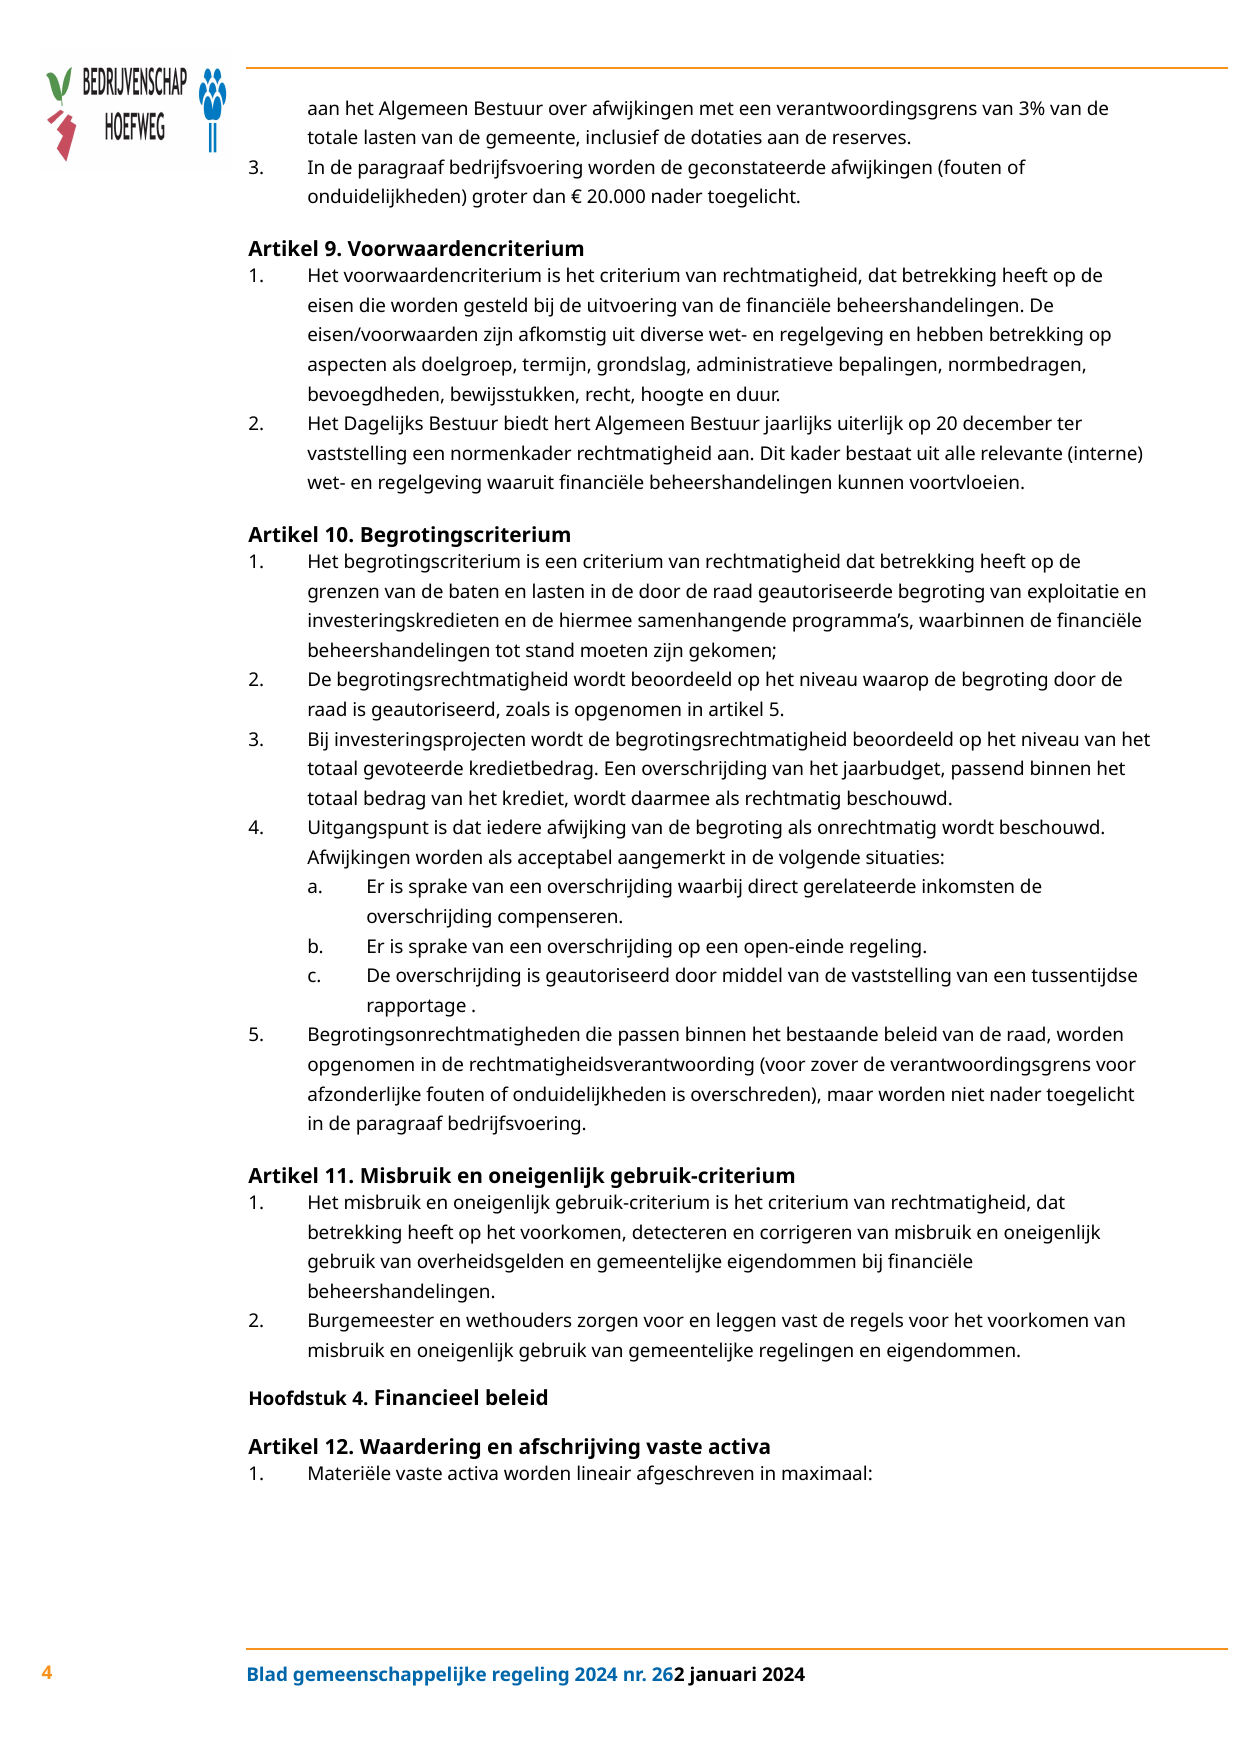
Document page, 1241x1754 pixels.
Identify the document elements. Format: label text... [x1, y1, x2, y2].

list De overschrijding is geautoriseerd door middel van de vaststelling van een tussentijdse rapportage . [307, 962, 1152, 1018]
list De begrotingsrechtmatigheid wordt beoordeeld op het niveau waarop de begroting door de raad is geautoriseerd, zoals is opgenomen in artikel 5. [248, 667, 1152, 722]
list Het misbruik en oneigenlijk gebruik-criterium is het criterium van rechtmatigheid, dat betrekking heeft op het voorkomen, detecteren en corrigeren van misbruik en oneigenlijk gebruik van overheidsgelden en gemeentelijke eigendommen bij financiële beheershandelingen. [248, 1189, 1152, 1304]
list Het voorwaardencriterium is het criterium van rechtmatigheid, dat betrekking heeft op de eisen die worden gesteld bij de uitvoering van de financiële beheershandelingen. De eisen/voorwaarden zijn afkomstig uit diverse wet- en regelgeving en hebben betrekking op aspecten als doelgroep, termijn, grondslag, administratieve bepalingen, normbedragen, bevoegdheden, bewijsstukken, recht, hoogte en duur. [248, 262, 1152, 406]
text Artikel 12. Waardering en afschrijving vaste activa [248, 1432, 1152, 1461]
list Er is sprake van een overschrijding op een open-einde regeling. [307, 933, 1152, 959]
list In de paragraaf bedrijfsvoering worden de geconstateerde afwijkingen (fouten of onduidelijkheden) groter dan € 20.000 nader toegelicht. [248, 154, 1152, 209]
list Er is sprake van een overschrijding waarbij direct gerelateerde inkomsten de overschrijding compenseren. [307, 874, 1152, 929]
picture [41, 47, 231, 172]
list Het Dagelijks Bestuur biedt hert Algemeen Bestuur jaarlijks uiterlijk op 20 december ter vaststelling een normenkader rechtmatigheid aan. Dit kader bestaat uit alle relevante (interne) wet- en regelgeving waaruit financiële beheershandelingen kunnen voortvloeien. [248, 410, 1152, 495]
list Burgemeester en wethouders zorgen voor en leggen vast de regels voor het voorkomen van misbruik en oneigenlijk gebruik van gemeentelijke regelingen en eigendommen. [248, 1308, 1152, 1363]
text Hoofdstuk 4. Financieel beleid [248, 1383, 1152, 1411]
text Artikel 9. Voorwaardencriterium [248, 234, 1152, 262]
list Bij investeringsprojecten wordt de begrotingsrechtmatigheid beoordeeld op het niveau van het totaal gevoteerde kredietbedrag. Een overschrijding van het jaarbudget, passend binnen het totaal bedrag van het krediet, wordt daarmee als rechtmatig beschouwd. [248, 726, 1152, 811]
list Begrotingsonrechtmatigheden die passen binnen het bestaande beleid van de raad, worden opgenomen in de rechtmatigheidsverantwoording (voor zover de verantwoordingsgrens voor afzonderlijke fouten of onduidelijkheden is overschreden), maar worden niet nader toegelicht in de paragraaf bedrijfsvoering. [248, 1022, 1152, 1136]
text Artikel 11. Misbruik en oneigenlijk gebruik-criterium [248, 1161, 1152, 1189]
list Uitgangspunt is dat iedere afwijking van de begroting als onrechtmatig wordt beschouwd. Afwijkingen worden als acceptabel aangemerkt in de volgende situaties: [248, 814, 1152, 870]
list Het begrotingscriterium is een criterium van rechtmatigheid dat betrekking heeft op de grenzen van de baten en lasten in de door de raad geautoriseerde begroting van exploitatie en investeringskredieten en de hiermee samenhangende programma’s, waarbinnen de financiële beheershandelingen tot stand moeten zijn gekomen; [248, 548, 1152, 663]
list Materiële vaste activa worden lineair afgeschreven in maximaal: [248, 1461, 1152, 1486]
list aan het Algemeen Bestuur over afwijkingen met een verantwoordingsgrens van 3% van de totale lasten van de gemeente, inclusief de dotaties aan de reserves. [248, 95, 1152, 150]
text Artikel 10. Begrotingscriterium [248, 520, 1152, 548]
